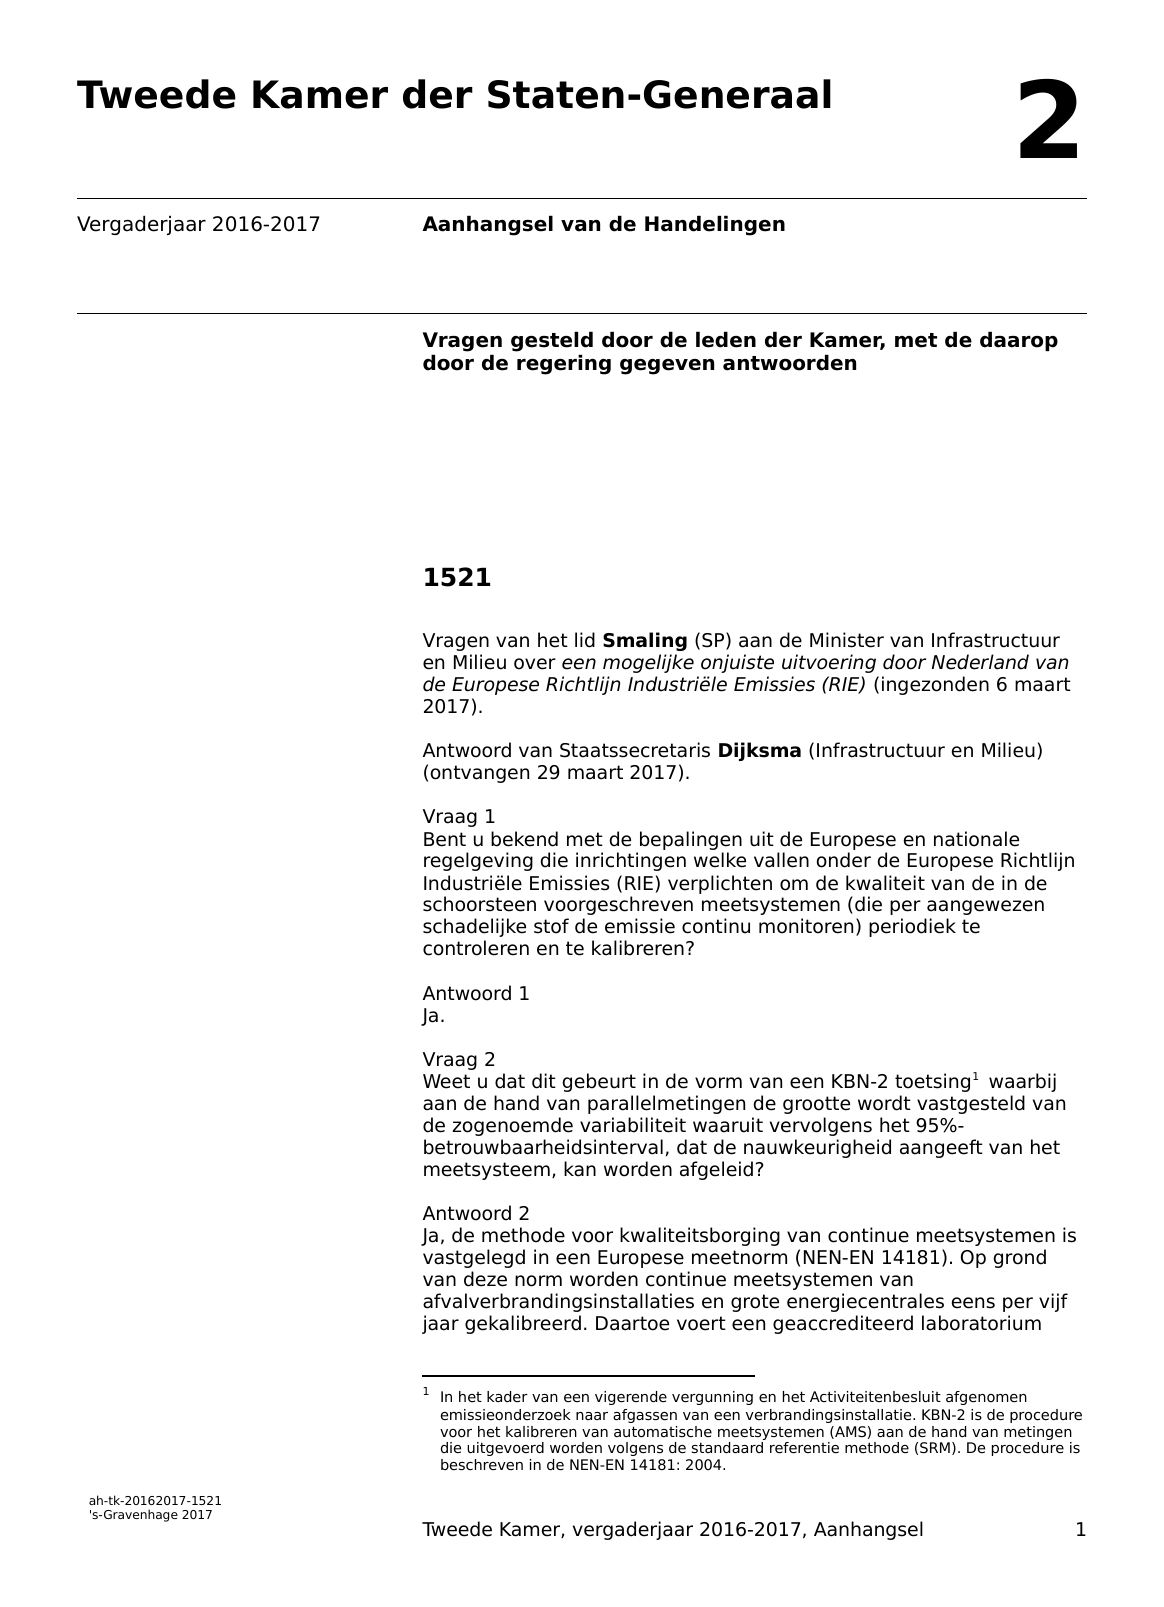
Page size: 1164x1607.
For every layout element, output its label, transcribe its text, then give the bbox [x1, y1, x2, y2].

table_cell [77, 314, 422, 375]
text Vragen van het lid Smaling (SP) aan de Minister van Infrastructuur en Milieu over een mogelijke onjuiste uitvoering door Nederland van de Europese Richtlijn Industriële Emissies (RIE) (ingezonden 6 maart 2017). [422, 630, 1087, 718]
text Bent u bekend met de bepalingen uit de Europese en nationale regelgeving die inrichtingen welke vallen onder de Europese Richtlijn Industriële Emissies (RIE) verplichten om de kwaliteit van de in de schoorsteen voorgeschreven meetsystemen (die per aangewezen schadelijke stof de emissie continu monitoren) periodiek te controleren en te kalibreren? [422, 828, 1087, 960]
table_header 2 [886, 59, 1087, 198]
text Antwoord van Staatssecretaris Dijksma (Infrastructuur en Milieu) (ontvangen 29 maart 2017). [422, 740, 1087, 784]
table_cell Vergaderjaar 2016-2017 [77, 199, 422, 313]
text Ja. [422, 1004, 1087, 1026]
text Vraag 1 [422, 806, 1087, 828]
text ah-tk-20162017-1521 [88, 1494, 323, 1508]
table_header Tweede Kamer der Staten-Generaal [77, 59, 886, 198]
text In het kader van een vigerende vergunning en het Activiteitenbesluit afgenomen emissieonderzoek naar afgassen van een verbrandingsinstallatie. KBN-2 is de procedure voor het kalibreren van automatische meetsystemen (AMS) aan de hand van metingen die uitgevoerd worden volgens de standaard referentie methode (SRM). De procedure is beschreven in de NEN-EN 14181: 2004. [422, 1385, 1087, 1474]
text Antwoord 2 [422, 1203, 1087, 1225]
table_cell Aanhangsel van de Handelingen [422, 199, 1087, 313]
text 's-Gravenhage 2017 [88, 1508, 323, 1522]
text 1521 [422, 563, 1087, 592]
text Antwoord 1 [422, 982, 1087, 1004]
text Vraag 2 [422, 1049, 1087, 1071]
text Ja, de methode voor kwaliteitsborging van continue meetsystemen is vastgelegd in een Europese meetnorm (NEN-EN 14181). Op grond van deze norm worden continue meetsystemen van afvalverbrandingsinstallaties en grote energiecentrales eens per vijf jaar gekalibreerd. Daartoe voert een geaccrediteerd laboratorium [422, 1225, 1087, 1334]
text Weet u dat dit gebeurt in de vorm van een KBN-2 toetsing waarbij aan de hand van parallelmetingen de grootte wordt vastgesteld van de zogenoemde variabiliteit waaruit vervolgens het 95%-betrouwbaarheidsinterval, dat de nauwkeurigheid aangeeft van het meetsysteem, kan worden afgeleid? [422, 1071, 1087, 1181]
table_cell Vragen gesteld door de leden der Kamer, met de daarop door de regering gegeven antwoorden [422, 314, 1087, 375]
